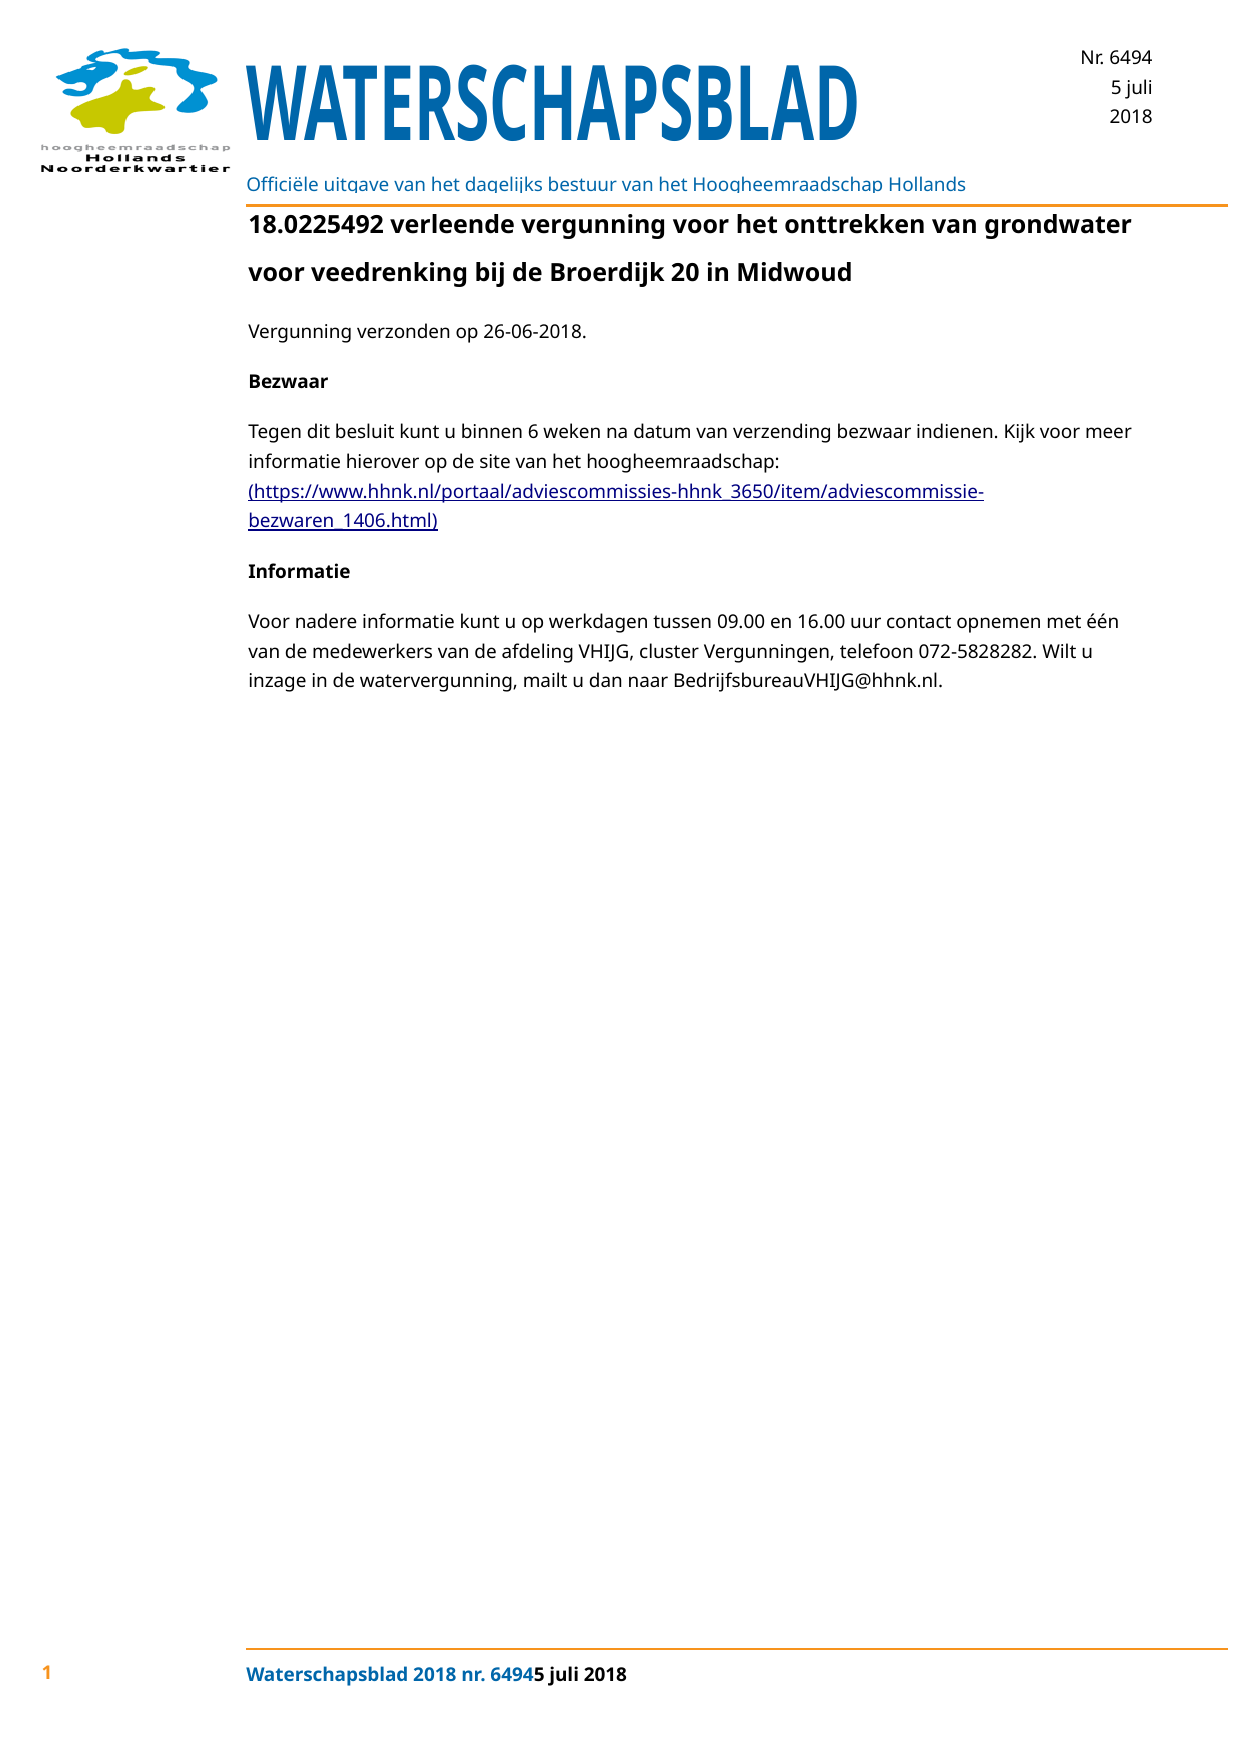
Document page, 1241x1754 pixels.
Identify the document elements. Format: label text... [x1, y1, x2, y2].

text 18.0225492 verleende vergunning voor het onttrekken van grondwater voor veedrenking bij de Broerdijk 20 in Midwoud [248, 207, 1152, 288]
text Vergunning verzonden op 26-06-2018. [248, 318, 1152, 344]
text Bezwaar [248, 368, 1152, 394]
picture [41, 47, 231, 172]
text Voor nadere informatie kunt u op werkdagen tussen 09.00 en 16.00 uur contact opnemen met één van de medewerkers van de afdeling VHIJG, cluster Vergunningen, telefoon 072-5828282. Wilt u inzage in de watervergunning, mailt u dan naar BedrijfsbureauVHIJG@hhnk.nl. [248, 608, 1152, 693]
text Tegen dit besluit kunt u binnen 6 weken na datum van verzending bezwaar indienen. Kijk voor meer informatie hierover op de site van het hoogheemraadschap: (https://www.hhnk.nl/portaal/adviescommissies-hhnk_3650/item/adviescommissie-bezwaren_1406.html) [248, 419, 1152, 533]
text Informatie [248, 558, 1152, 584]
